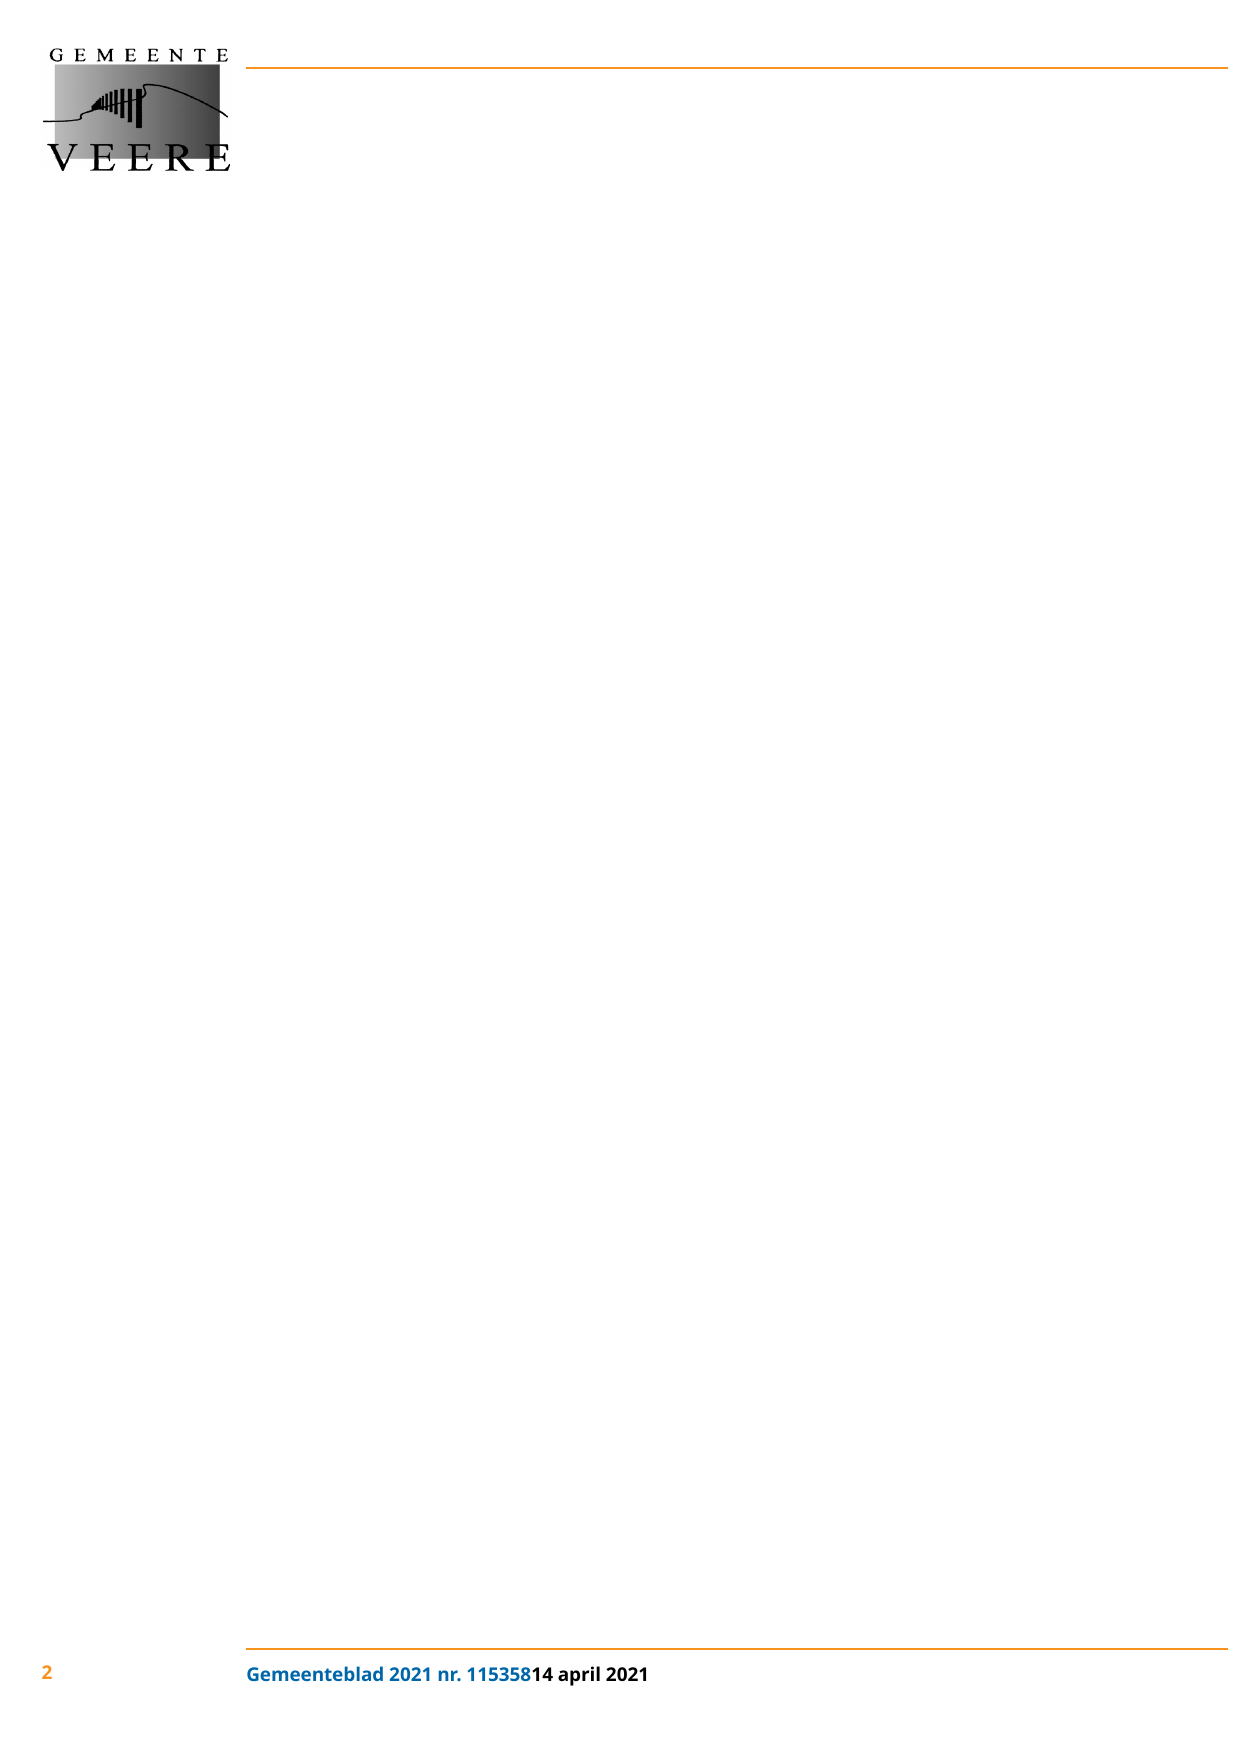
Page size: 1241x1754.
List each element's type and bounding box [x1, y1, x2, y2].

picture [41, 47, 231, 172]
